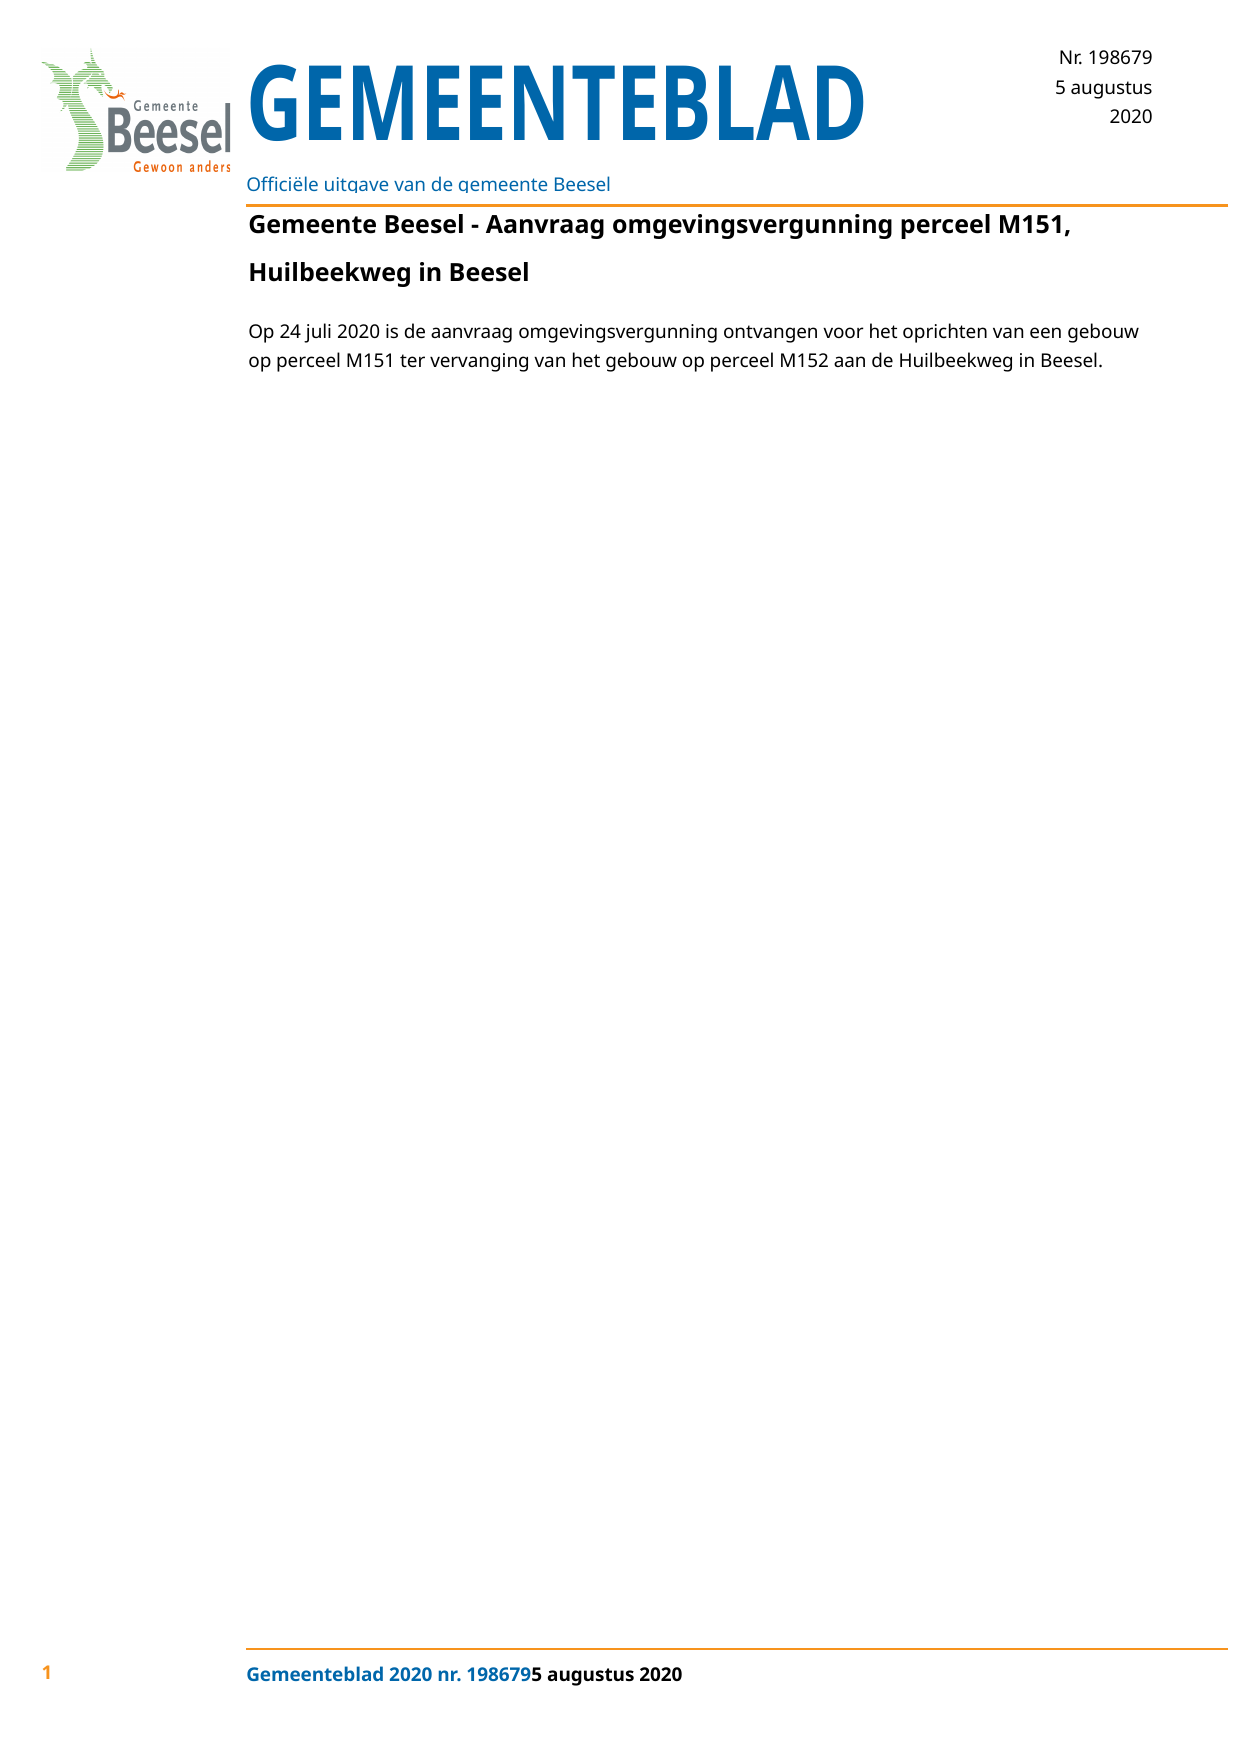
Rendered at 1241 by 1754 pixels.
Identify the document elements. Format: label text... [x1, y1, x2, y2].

picture [41, 47, 231, 172]
text Gemeente Beesel - Aanvraag omgevingsvergunning perceel M151, Huilbeekweg in Beesel [248, 207, 1152, 288]
text Op 24 juli 2020 is de aanvraag omgevingsvergunning ontvangen voor het oprichten van een gebouw op perceel M151 ter vervanging van het gebouw op perceel M152 aan de Huilbeekweg in Beesel. [248, 318, 1152, 373]
